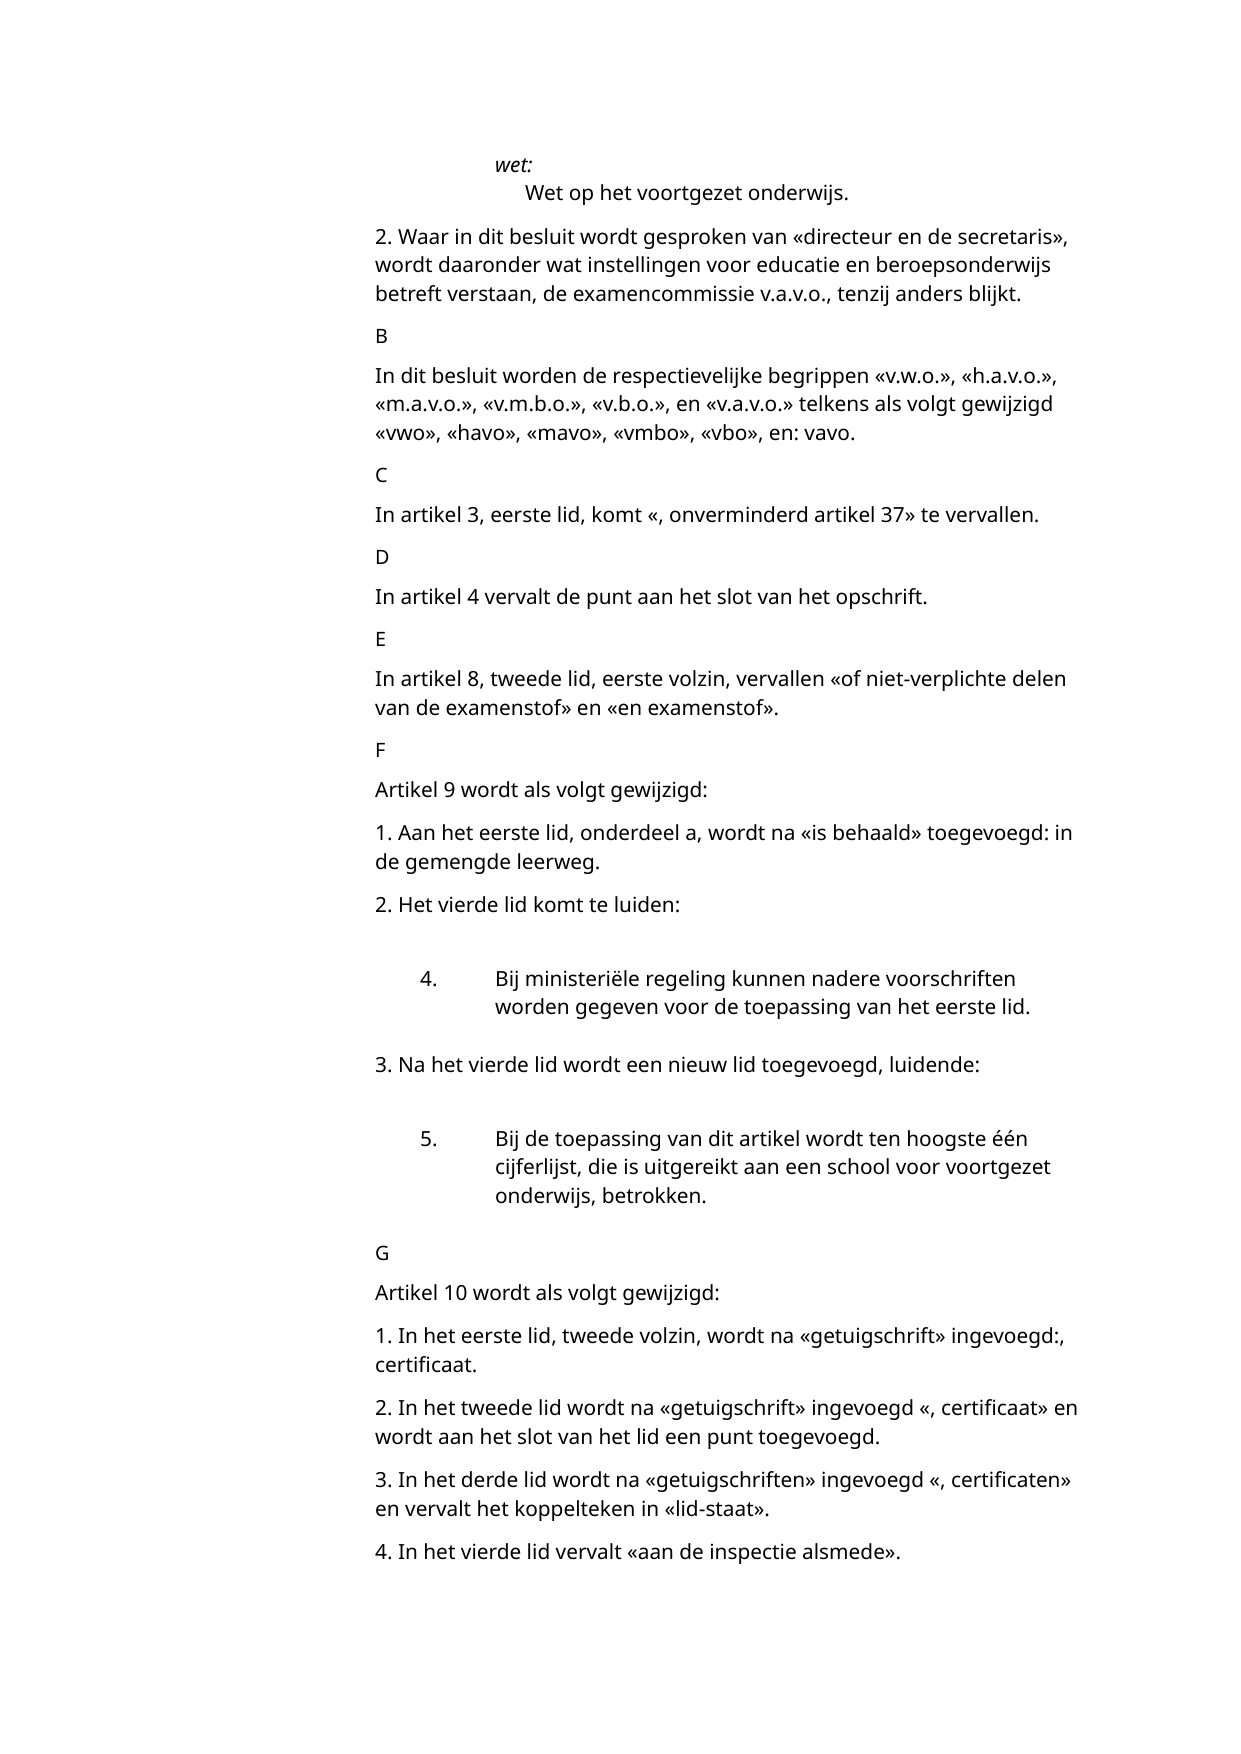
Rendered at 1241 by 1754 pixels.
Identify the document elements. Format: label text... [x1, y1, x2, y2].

text E [375, 626, 1090, 653]
text C [375, 461, 1090, 488]
text 1. In het eerste lid, tweede volzin, wordt na «getuigschrift» ingevoegd:, certificaat. [375, 1322, 1090, 1378]
text 2. Het vierde lid komt te luiden: [375, 890, 1090, 919]
text 2. Waar in dit besluit wordt gesproken van «directeur en de secretaris», wordt daaronder wat instellingen voor educatie en beroepsonderwijs betreft verstaan, de examencommissie v.a.v.o., tenzij anders blijkt. [375, 222, 1090, 307]
text G [375, 1239, 1090, 1266]
text Artikel 9 wordt als volgt gewijzigd: [375, 775, 1090, 803]
text D [375, 543, 1090, 570]
text B [375, 322, 1090, 349]
list wet: [420, 150, 1090, 178]
list Bij ministeriële regeling kunnen nadere voorschriften worden gegeven voor de toepassing van het eerste lid. [420, 964, 1090, 1021]
list Wet op het voortgezet onderwijs. [450, 178, 1090, 207]
text 3. Na het vierde lid wordt een nieuw lid toegevoegd, luidende: [375, 1051, 1090, 1079]
text 2. In het tweede lid wordt na «getuigschrift» ingevoegd «, certificaat» en wordt aan het slot van het lid een punt toegevoegd. [375, 1393, 1090, 1450]
text 1. Aan het eerste lid, onderdeel a, wordt na «is behaald» toegevoegd: in de gemengde leerweg. [375, 818, 1090, 875]
text In artikel 3, eerste lid, komt «, onverminderd artikel 37» te vervallen. [375, 500, 1090, 528]
list Bij de toepassing van dit artikel wordt ten hoogste één cijferlijst, die is uitgereikt aan een school voor voortgezet onderwijs, betrokken. [420, 1124, 1090, 1209]
text In artikel 4 vervalt de punt aan het slot van het opschrift. [375, 582, 1090, 611]
text F [375, 736, 1090, 763]
text In dit besluit worden de respectievelijke begrippen «v.w.o.», «h.a.v.o.», «m.a.v.o.», «v.m.b.o.», «v.b.o.», en «v.a.v.o.» telkens als volgt gewijzigd «vwo», «havo», «mavo», «vmbo», «vbo», en: vavo. [375, 361, 1090, 446]
text In artikel 8, tweede lid, eerste volzin, vervallen «of niet-verplichte delen van de examenstof» en «en examenstof». [375, 664, 1090, 721]
text 3. In het derde lid wordt na «getuigschriften» ingevoegd «, certificaten» en vervalt het koppelteken in «lid-staat». [375, 1465, 1090, 1522]
text Artikel 10 wordt als volgt gewijzigd: [375, 1278, 1090, 1307]
text 4. In het vierde lid vervalt «aan de inspectie alsmede». [375, 1537, 1090, 1566]
